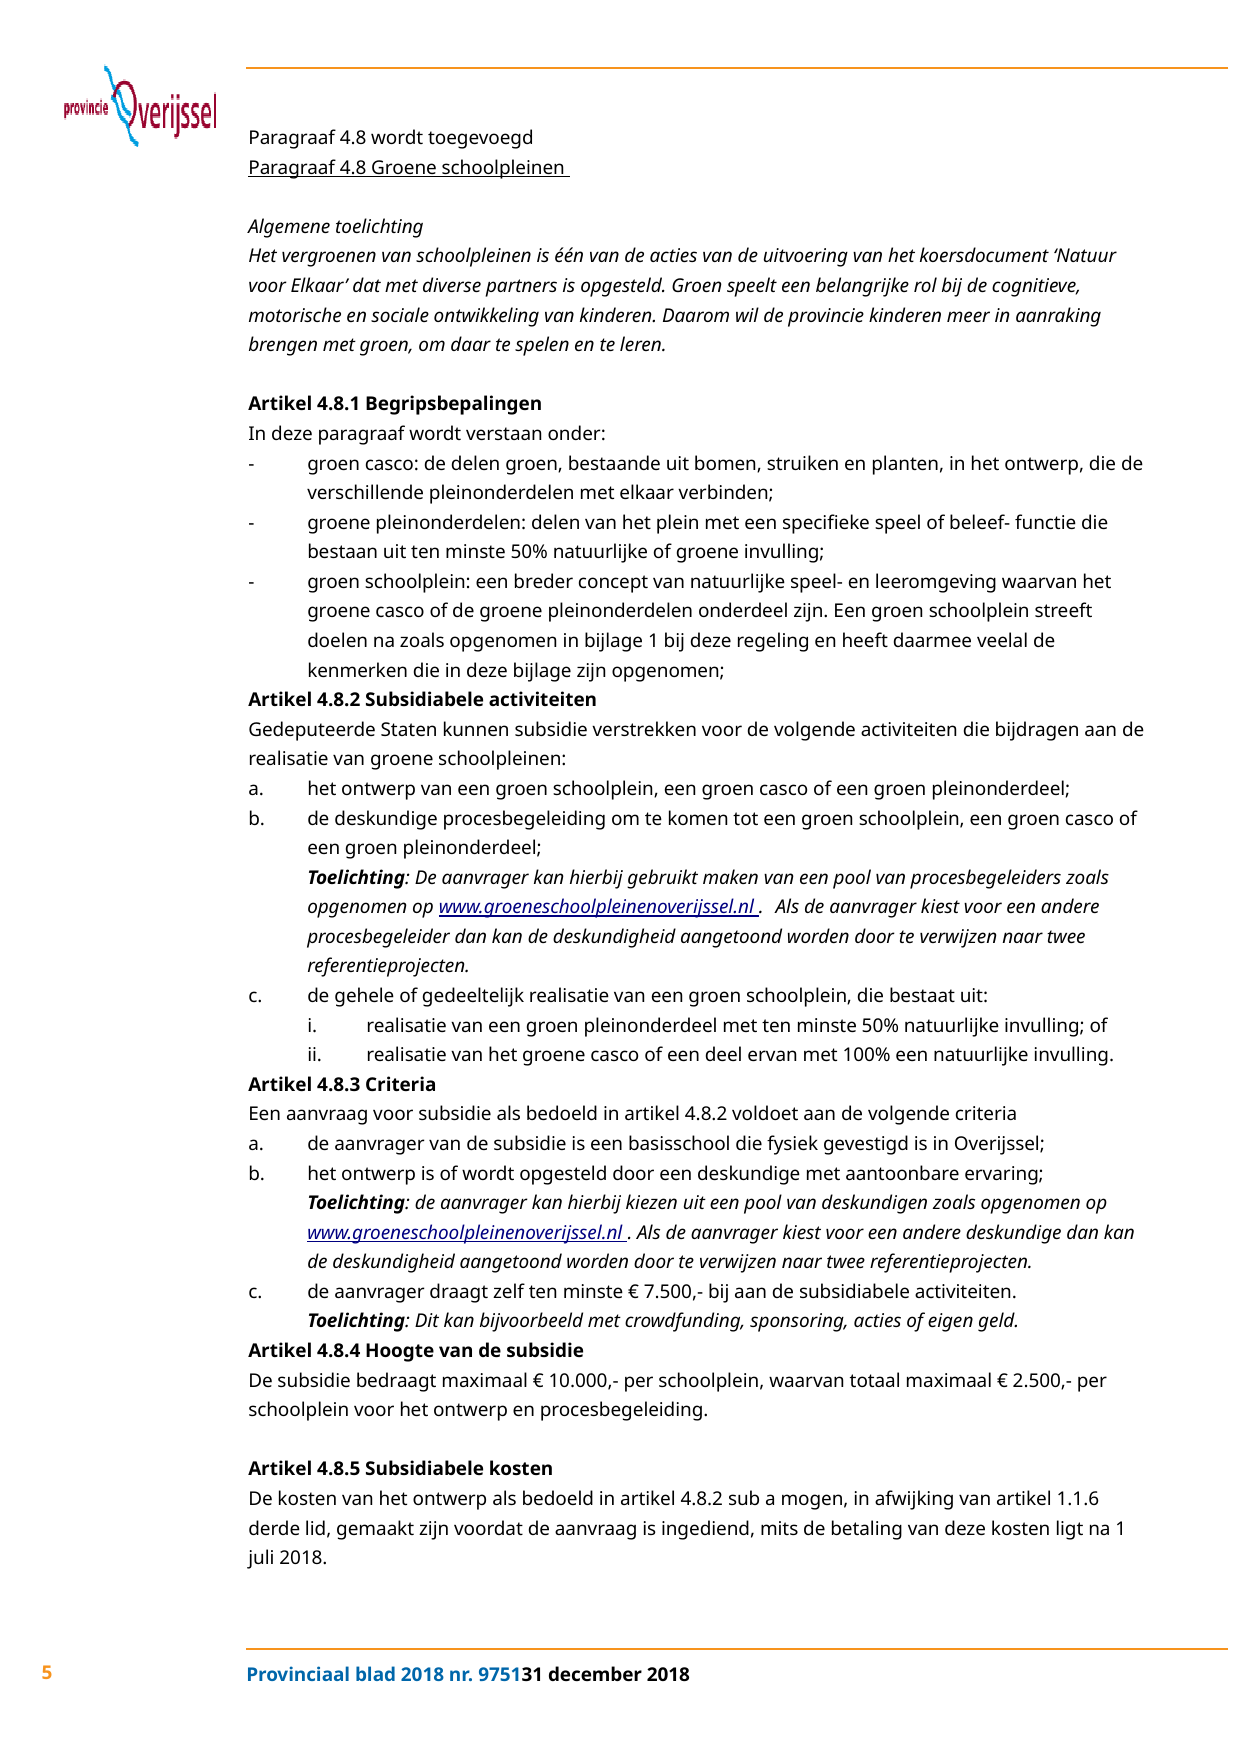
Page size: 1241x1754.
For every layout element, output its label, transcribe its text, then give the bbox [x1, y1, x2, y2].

text Gedeputeerde Staten kunnen subsidie verstrekken voor de volgende activiteiten die bijdragen aan de realisatie van groene schoolpleinen: [248, 716, 1152, 771]
text Artikel 4.8.4 Hoogte van de subsidie [248, 1337, 1152, 1363]
text Artikel 4.8.2 Subsidiabele activiteiten [248, 686, 1152, 712]
list de aanvrager van de subsidie is een basisschool die fysiek gevestigd is in Overijssel; [248, 1130, 1152, 1156]
list de deskundige procesbegeleiding om te komen tot een groen schoolplein, een groen casco of een groen pleinonderdeel; [248, 805, 1152, 860]
text In deze paragraaf wordt verstaan onder: [248, 420, 1152, 446]
text De subsidie bedraagt maximaal € 10.000,- per schoolplein, waarvan totaal maximaal € 2.500,- per schoolplein voor het ontwerp en procesbegeleiding. [248, 1367, 1152, 1422]
text Het vergroenen van schoolpleinen is één van de acties van de uitvoering van het koersdocument ‘Natuur voor Elkaar’ dat met diverse partners is opgesteld. Groen speelt een belangrijke rol bij de cognitieve, motorische en sociale ontwikkeling van kinderen. Daarom wil de provincie kinderen meer in aanraking brengen met groen, om daar te spelen en te leren. [248, 243, 1152, 357]
text Artikel 4.8.3 Criteria [248, 1071, 1152, 1097]
picture [41, 47, 231, 172]
list groen schoolplein: een breder concept van natuurlijke speel- en leeromgeving waarvan het groene casco of de groene pleinonderdelen onderdeel zijn. Een groen schoolplein streeft doelen na zoals opgenomen in bijlage 1 bij deze regeling en heeft daarmee veelal de kenmerken die in deze bijlage zijn opgenomen; [248, 568, 1152, 683]
list het ontwerp van een groen schoolplein, een groen casco of een groen pleinonderdeel; [248, 775, 1152, 801]
list Toelichting: De aanvrager kan hierbij gebruikt maken van een pool van procesbegeleiders zoals opgenomen op www.groeneschoolpleinenoverijssel.nl . Als de aanvrager kiest voor een andere procesbegeleider dan kan de deskundigheid aangetoond worden door te verwijzen naar twee referentieprojecten. [248, 864, 1152, 978]
list Toelichting: Dit kan bijvoorbeeld met crowdfunding, sponsoring, acties of eigen geld. [248, 1308, 1152, 1333]
list groene pleinonderdelen: delen van het plein met een specifieke speel of beleef- functie die bestaan uit ten minste 50% natuurlijke of groene invulling; [248, 509, 1152, 564]
text Een aanvraag voor subsidie als bedoeld in artikel 4.8.2 voldoet aan de volgende criteria [248, 1101, 1152, 1126]
text Artikel 4.8.1 Begripsbepalingen [248, 391, 1152, 416]
list het ontwerp is of wordt opgesteld door een deskundige met aantoonbare ervaring; [248, 1160, 1152, 1186]
list realisatie van een groen pleinonderdeel met ten minste 50% natuurlijke invulling; of [307, 1012, 1152, 1038]
list groen casco: de delen groen, bestaande uit bomen, struiken en planten, in het ontwerp, die de verschillende pleinonderdelen met elkaar verbinden; [248, 450, 1152, 505]
list Toelichting: de aanvrager kan hierbij kiezen uit een pool van deskundigen zoals opgenomen op www.groeneschoolpleinenoverijssel.nl . Als de aanvrager kiest voor een andere deskundige dan kan de deskundigheid aangetoond worden door te verwijzen naar twee referentieprojecten. [248, 1189, 1152, 1274]
text Paragraaf 4.8 wordt toegevoegd [248, 124, 1152, 150]
list de gehele of gedeeltelijk realisatie van een groen schoolplein, die bestaat uit: [248, 982, 1152, 1008]
list de aanvrager draagt zelf ten minste € 7.500,- bij aan de subsidiabele activiteiten. [248, 1278, 1152, 1304]
list realisatie van het groene casco of een deel ervan met 100% een natuurlijke invulling. [307, 1041, 1152, 1067]
text De kosten van het ontwerp als bedoeld in artikel 4.8.2 sub a mogen, in afwijking van artikel 1.1.6 derde lid, gemaakt zijn voordat de aanvraag is ingediend, mits de betaling van deze kosten ligt na 1 juli 2018. [248, 1485, 1152, 1570]
text Artikel 4.8.5 Subsidiabele kosten [248, 1456, 1152, 1481]
text Paragraaf 4.8 Groene schoolpleinen [248, 154, 1152, 180]
text Algemene toelichting [248, 213, 1152, 239]
